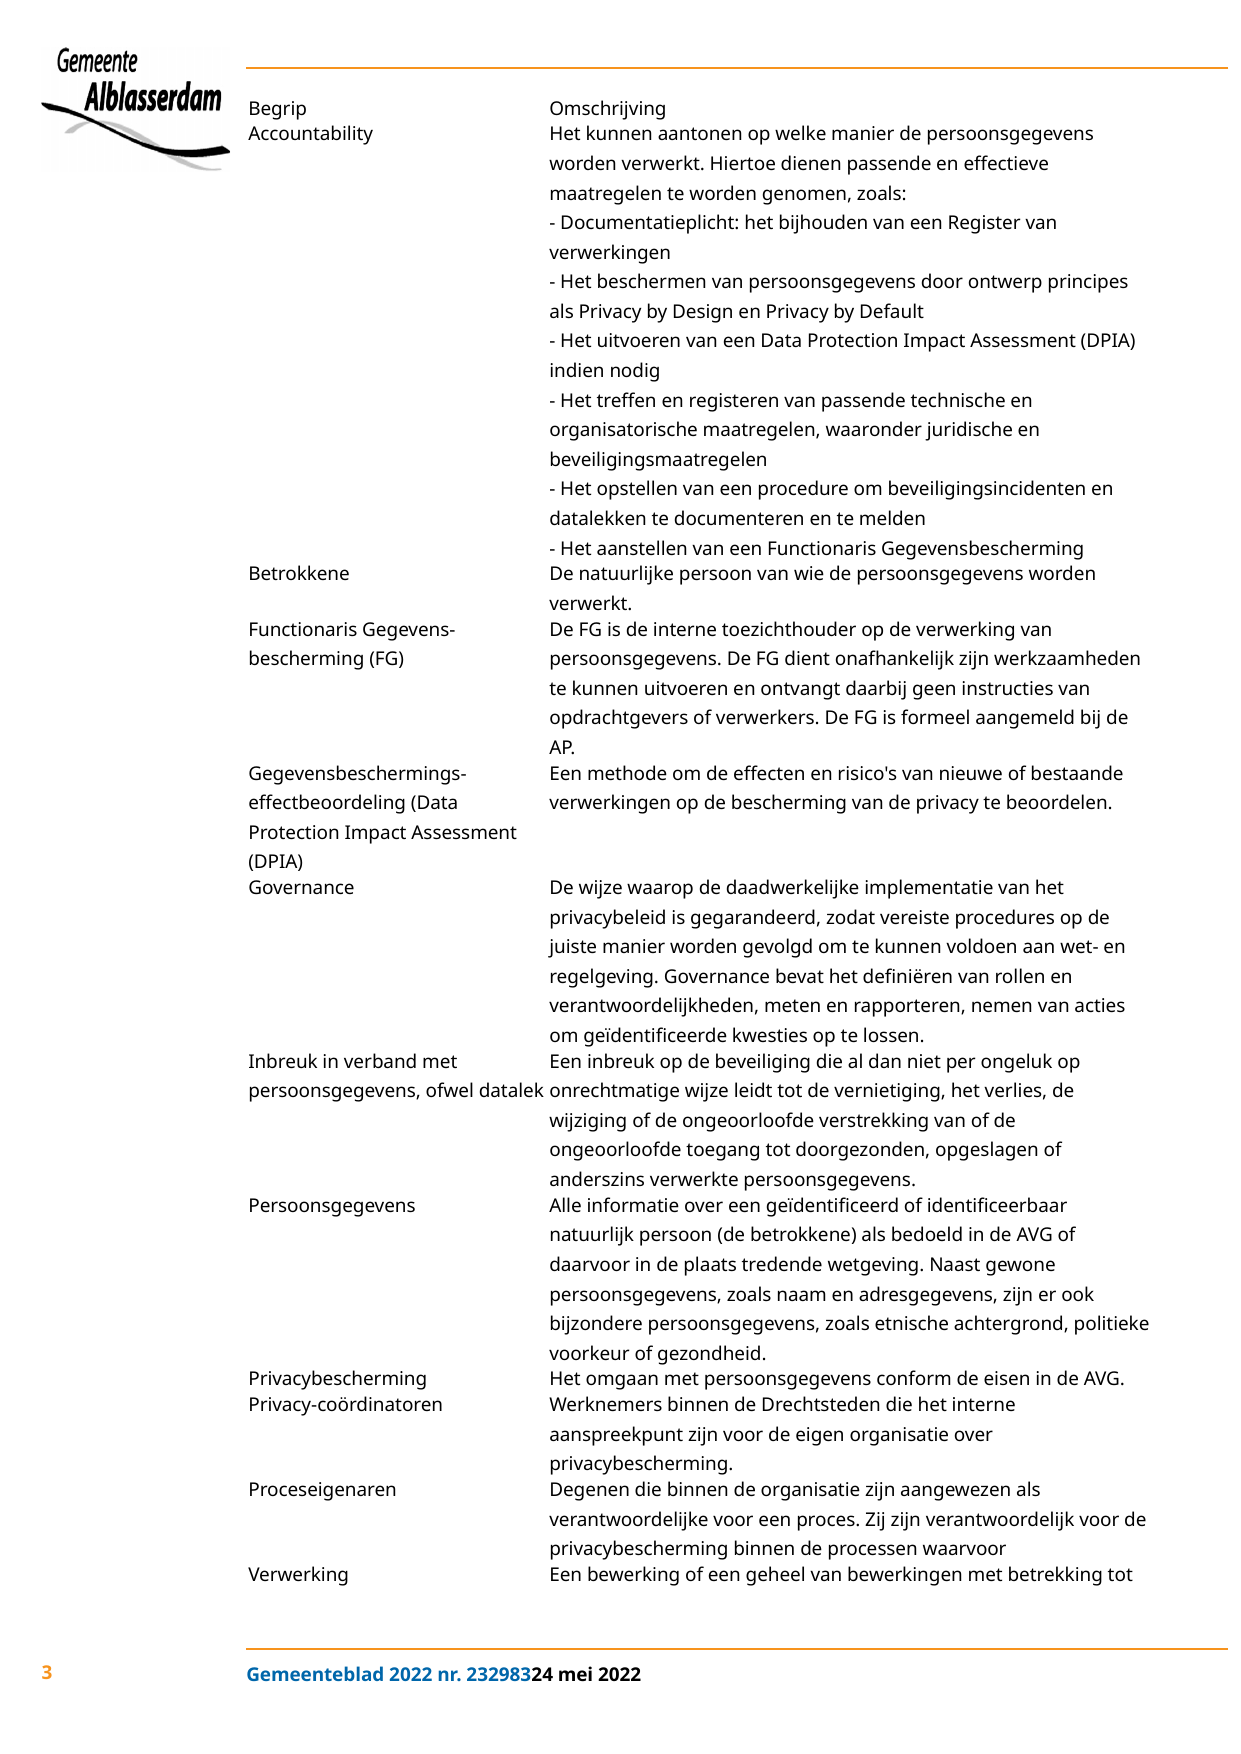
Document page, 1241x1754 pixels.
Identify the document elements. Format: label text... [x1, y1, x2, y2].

table_cell Verwerking [248, 1561, 549, 1587]
table_cell Werknemers binnen de Drechtsteden die het interne aanspreekpunt zijn voor de eigen organisatie over privacybescherming. [549, 1391, 1152, 1476]
table_cell Governance [248, 874, 549, 1048]
table_cell Inbreuk in verband met persoonsgegevens, ofwel datalek [248, 1048, 549, 1192]
table_cell Een inbreuk op de beveiliging die al dan niet per ongeluk op onrechtmatige wijze leidt tot de vernietiging, het verlies, de wijziging of de ongeoorloofde verstrekking van of de ongeoorloofde toegang tot doorgezonden, opgeslagen of anderszins verwerkte persoonsgegevens. [549, 1048, 1152, 1192]
table_cell Het kunnen aantonen op welke manier de persoonsgegevens worden verwerkt. Hiertoe dienen passende en effectieve maatregelen te worden genomen, zoals: - Documentatieplicht: het bijhouden van een Register van verwerkingen - Het beschermen van persoonsgegevens door ontwerp principes als Privacy by Design en Privacy by Default - Het uitvoeren van een Data Protection Impact Assessment (DPIA) indien nodig - Het treffen en registeren van passende technische en organisatorische maatregelen, waaronder juridische en beveiligingsmaatregelen - Het opstellen van een procedure om beveiligingsincidenten en datalekken te documenteren en te melden - Het aanstellen van een Functionaris Gegevensbescherming [549, 121, 1152, 560]
table_cell Alle informatie over een geïdentificeerd of identificeerbaar natuurlijk persoon (de betrokkene) als bedoeld in de AVG of daarvoor in de plaats tredende wetgeving. Naast gewone persoonsgegevens, zoals naam en adresgegevens, zijn er ook bijzondere persoonsgegevens, zoals etnische achtergrond, politieke voorkeur of gezondheid. [549, 1192, 1152, 1366]
table_header Omschrijving [549, 95, 1152, 121]
table_cell Het omgaan met persoonsgegevens conform de eisen in de AVG. [549, 1366, 1152, 1391]
table_cell De FG is de interne toezichthouder op de verwerking van persoonsgegevens. De FG dient onafhankelijk zijn werkzaamheden te kunnen uitvoeren en ontvangt daarbij geen instructies van opdrachtgevers of verwerkers. De FG is formeel aangemeld bij de AP. [549, 616, 1152, 760]
table_cell Privacybescherming [248, 1366, 549, 1391]
table_cell Gegevensbeschermings-effectbeoordeling (Data Protection Impact Assessment (DPIA) [248, 760, 549, 874]
table_cell De natuurlijke persoon van wie de persoonsgegevens worden verwerkt. [549, 560, 1152, 616]
table_cell Persoonsgegevens [248, 1192, 549, 1366]
picture [41, 47, 231, 172]
table_cell Accountability [248, 121, 549, 560]
table_header Begrip [248, 95, 549, 121]
table_cell Betrokkene [248, 560, 549, 616]
table_cell Privacy-coördinatoren [248, 1391, 549, 1476]
table_cell Een bewerking of een geheel van bewerkingen met betrekking tot [549, 1561, 1152, 1587]
table_cell De wijze waarop de daadwerkelijke implementatie van het privacybeleid is gegarandeerd, zodat vereiste procedures op de juiste manier worden gevolgd om te kunnen voldoen aan wet- en regelgeving. Governance bevat het definiëren van rollen en verantwoordelijkheden, meten en rapporteren, nemen van acties om geïdentificeerde kwesties op te lossen. [549, 874, 1152, 1048]
table_cell Een methode om de effecten en risico's van nieuwe of bestaande verwerkingen op de bescherming van de privacy te beoordelen. [549, 760, 1152, 874]
table_cell Functionaris Gegevens-bescherming (FG) [248, 616, 549, 760]
table_cell Degenen die binnen de organisatie zijn aangewezen als verantwoordelijke voor een proces. Zij zijn verantwoordelijk voor de privacybescherming binnen de processen waarvoor [549, 1476, 1152, 1561]
table_cell Proceseigenaren [248, 1476, 549, 1561]
